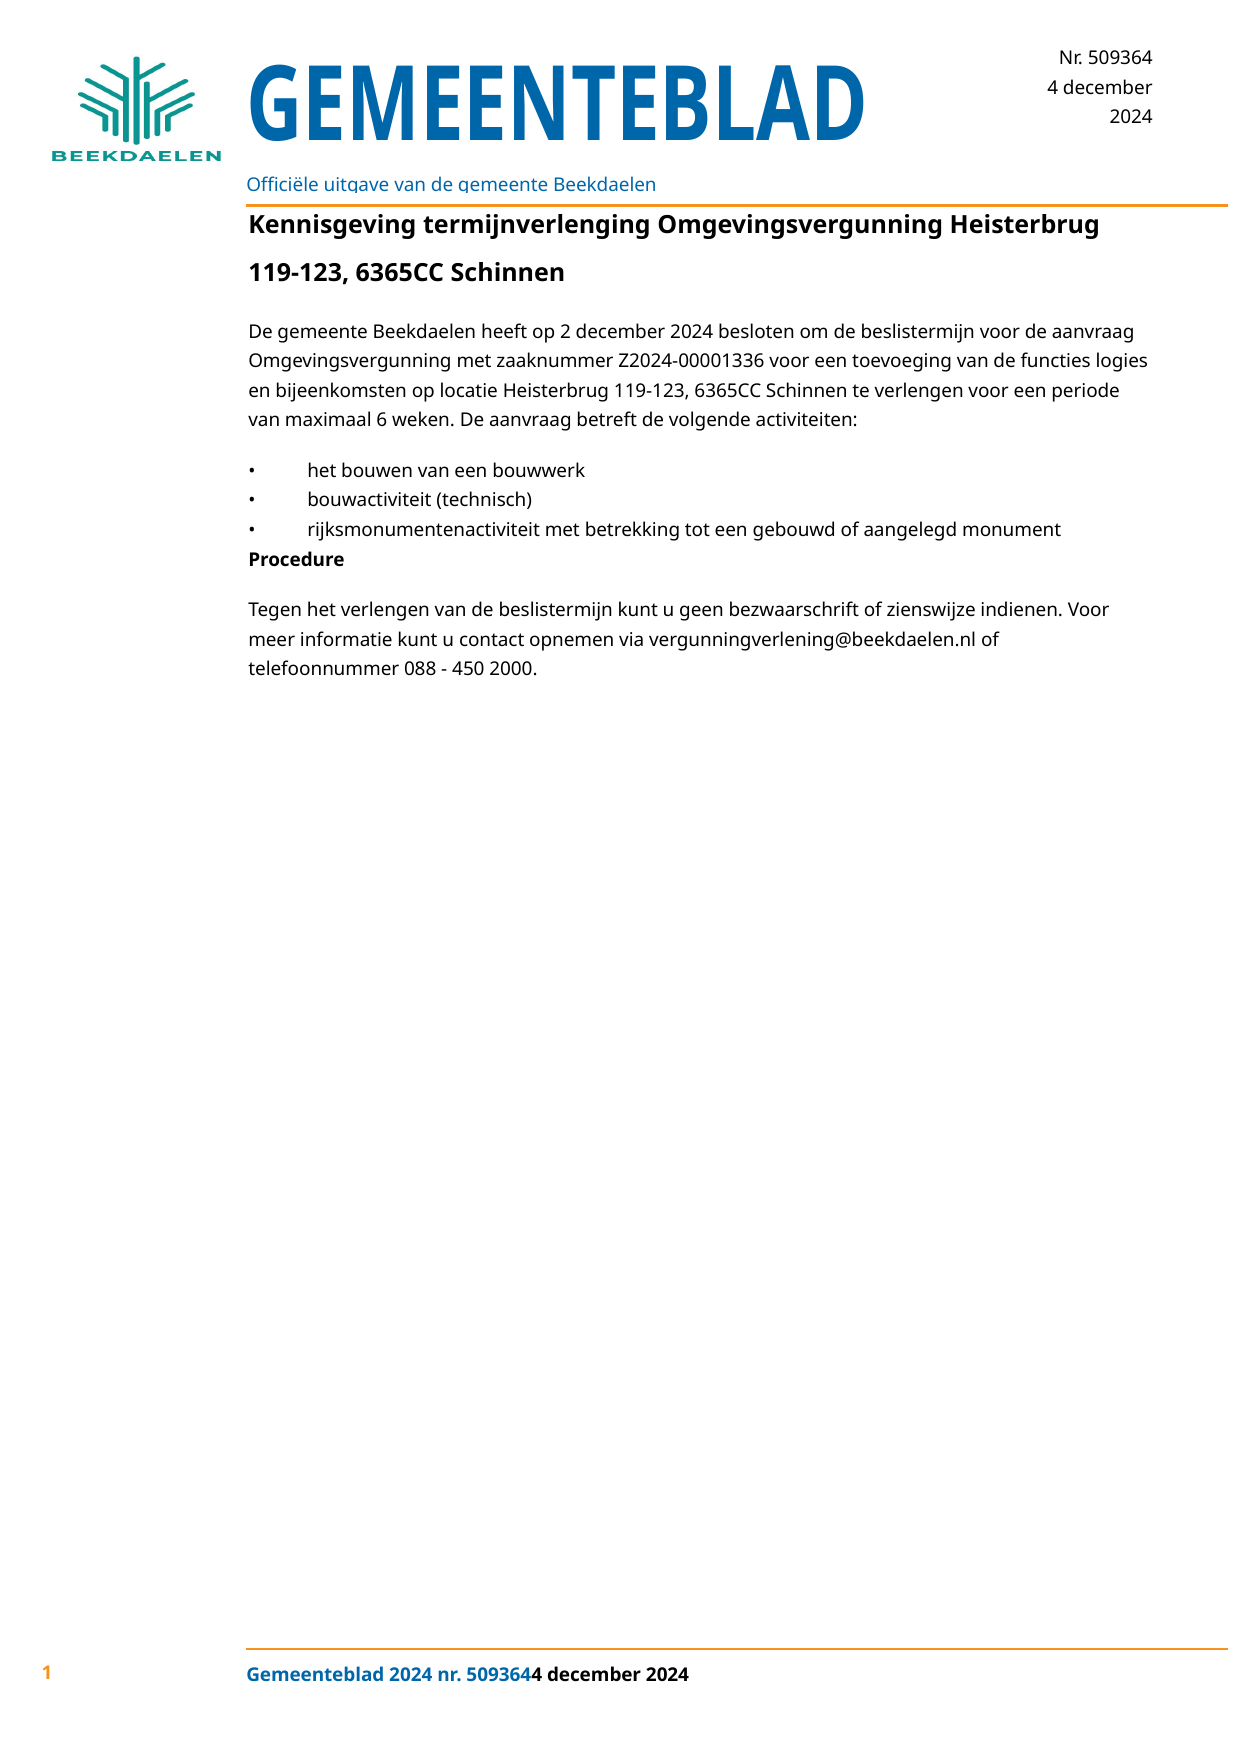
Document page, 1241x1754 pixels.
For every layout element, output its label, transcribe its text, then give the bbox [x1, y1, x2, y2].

list rijksmonumentenactiviteit met betrekking tot een gebouwd of aangelegd monument [248, 516, 1152, 542]
text Kennisgeving termijnverlenging Omgevingsvergunning Heisterbrug 119-123, 6365CC Schinnen [248, 207, 1152, 288]
text Procedure [248, 546, 1152, 572]
text Tegen het verlengen van de beslistermijn kunt u geen bezwaarschrift of zienswijze indienen. Voor meer informatie kunt u contact opnemen via vergunningverlening@beekdaelen.nl of telefoonnummer 088 - 450 2000. [248, 596, 1152, 681]
text De gemeente Beekdaelen heeft op 2 december 2024 besloten om de beslistermijn voor de aanvraag Omgevingsvergunning met zaaknummer Z2024-00001336 voor een toevoeging van de functies logies en bijeenkomsten op locatie Heisterbrug 119-123, 6365CC Schinnen te verlengen voor een periode van maximaal 6 weken. De aanvraag betreft de volgende activiteiten: [248, 318, 1152, 432]
picture [41, 47, 231, 172]
list bouwactiviteit (technisch) [248, 487, 1152, 512]
list het bouwen van een bouwwerk [248, 457, 1152, 483]
